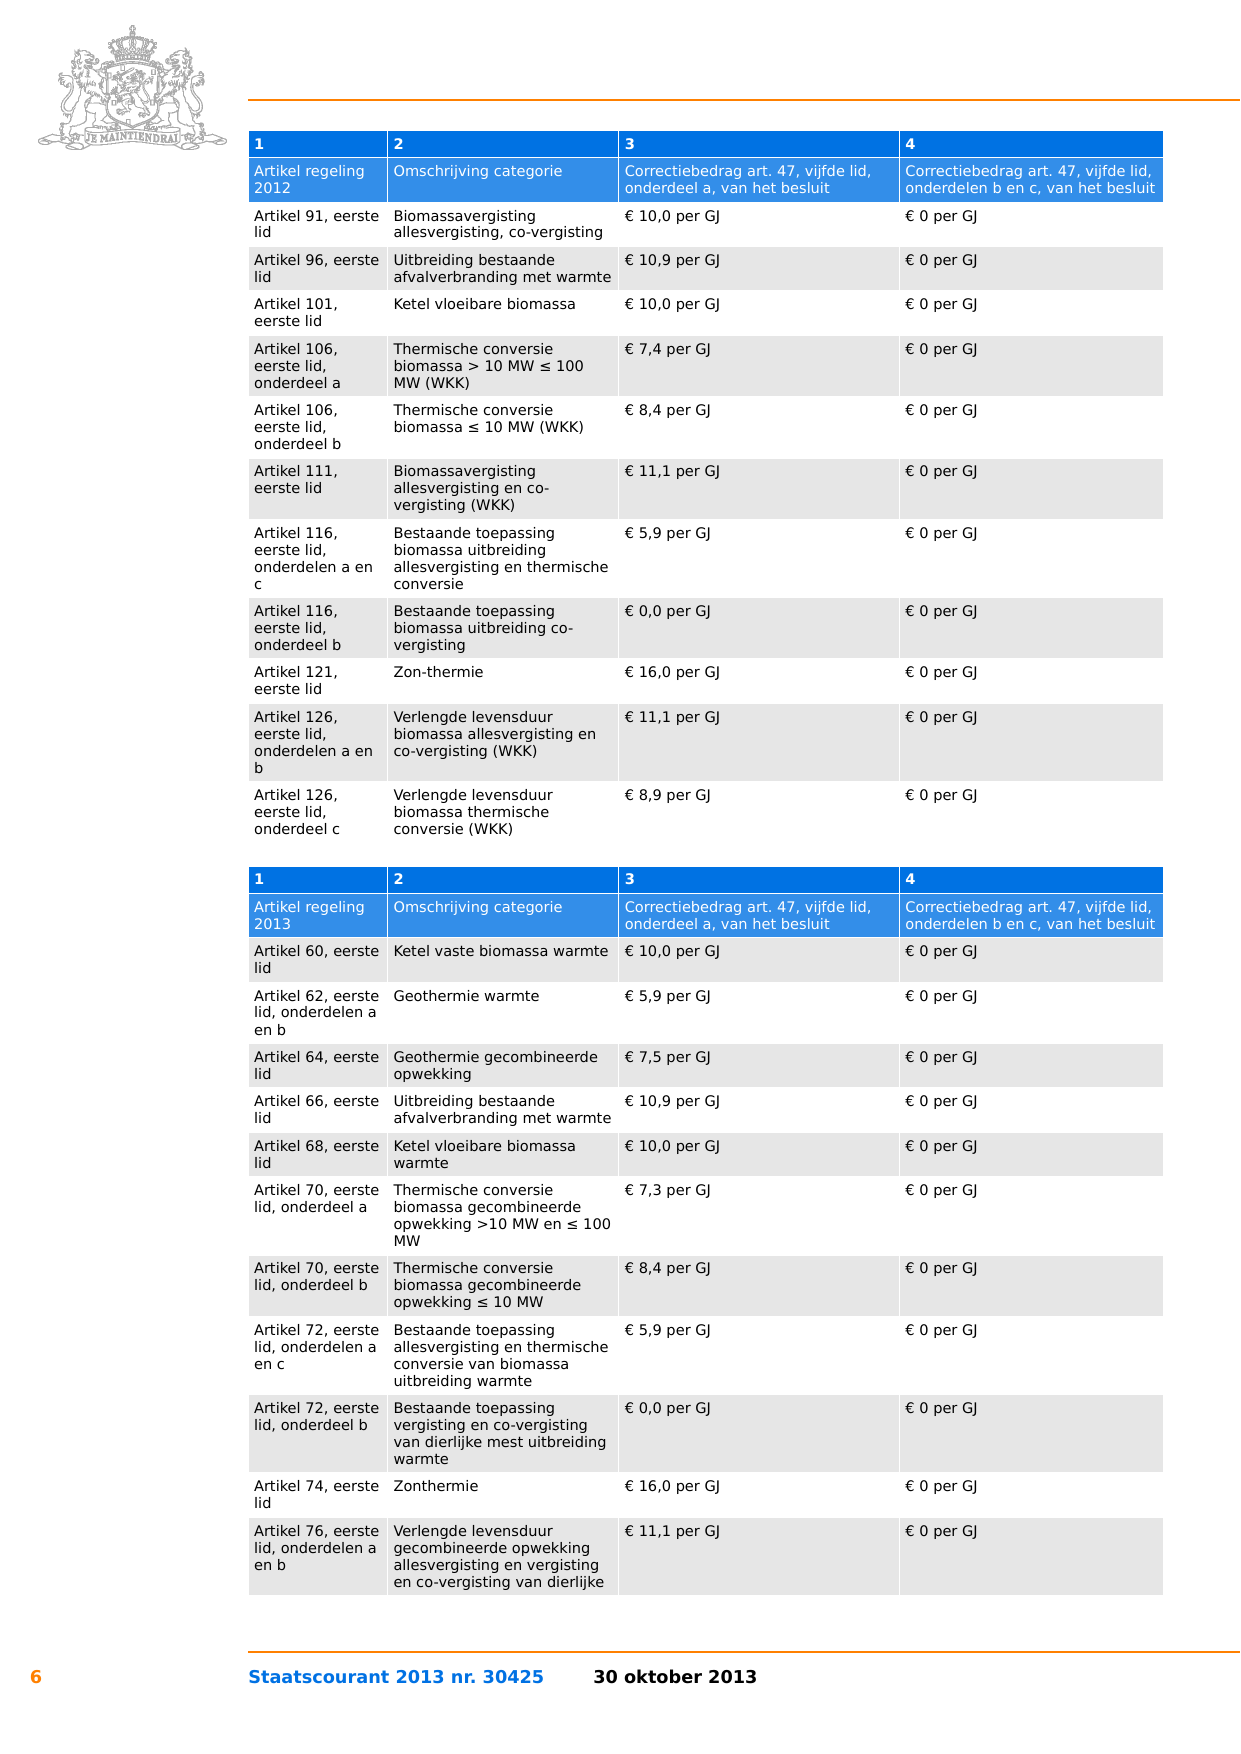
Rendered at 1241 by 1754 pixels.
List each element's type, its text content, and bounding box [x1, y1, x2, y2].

table_header 1 [249, 131, 387, 157]
table_cell € 0 per GJ [900, 704, 1163, 781]
table_cell € 0 per GJ [900, 1177, 1163, 1254]
table_cell Correctiebedrag art. 47, vijfde lid, onderdeel a, van het besluit [619, 158, 899, 202]
table_cell € 0 per GJ [900, 1474, 1163, 1517]
table_cell € 0 per GJ [900, 1133, 1163, 1176]
table_cell € 11,1 per GJ [619, 1518, 899, 1595]
table_cell € 0 per GJ [900, 520, 1163, 597]
table_cell € 0 per GJ [900, 983, 1163, 1043]
table_cell € 0,0 per GJ [619, 598, 899, 658]
table_cell Thermische conversie biomassa ≤ 10 MW (WKK) [388, 397, 618, 457]
table_cell € 0 per GJ [900, 1317, 1163, 1394]
table_cell € 0 per GJ [900, 1256, 1163, 1316]
table_cell Artikel 70, eerste lid, onderdeel a [249, 1177, 387, 1254]
table_cell € 0 per GJ [900, 782, 1163, 843]
table_cell € 11,1 per GJ [619, 704, 899, 781]
table_cell Artikel regeling 2013 [249, 894, 387, 937]
table_cell Geothermie warmte [388, 983, 618, 1043]
table_cell € 7,3 per GJ [619, 1177, 899, 1254]
table_cell Artikel 72, eerste lid, onderdeel b [249, 1395, 387, 1472]
table_header 2 [388, 131, 618, 157]
table_cell Artikel 106, eerste lid, onderdeel a [249, 336, 387, 396]
table_cell Biomassavergisting allesvergisting en co-vergisting (WKK) [388, 459, 618, 519]
table_cell € 10,0 per GJ [619, 291, 899, 335]
table_cell € 0 per GJ [900, 660, 1163, 703]
table_cell € 16,0 per GJ [619, 1474, 899, 1517]
table_cell € 0 per GJ [900, 459, 1163, 519]
table_cell € 5,9 per GJ [619, 1317, 899, 1394]
table_cell Artikel 101, eerste lid [249, 291, 387, 335]
table_cell € 0 per GJ [900, 397, 1163, 457]
table_cell Artikel 111, eerste lid [249, 459, 387, 519]
table_cell € 0 per GJ [900, 1395, 1163, 1472]
table_cell Artikel 91, eerste lid [249, 203, 387, 246]
table_cell Correctiebedrag art. 47, vijfde lid, onderdeel a, van het besluit [619, 894, 899, 937]
table_cell € 0 per GJ [900, 247, 1163, 290]
table_cell Bestaande toepassing vergisting en co-vergisting van dierlijke mest uitbreiding warmte [388, 1395, 618, 1472]
table_cell Omschrijving categorie [388, 158, 618, 202]
table_header 4 [900, 867, 1163, 893]
table_cell Verlengde levensduur gecombineerde opwekking allesvergisting en vergisting en co-vergisting van dierlijke [388, 1518, 618, 1595]
table_cell Omschrijving categorie [388, 894, 618, 937]
table_cell Artikel 60, eerste lid [249, 938, 387, 982]
table_cell € 8,4 per GJ [619, 1256, 899, 1316]
table_cell € 0 per GJ [900, 1518, 1163, 1595]
table_cell Artikel 116, eerste lid, onderdelen a en c [249, 520, 387, 597]
table_cell Thermische conversie biomassa gecombineerde opwekking ≤ 10 MW [388, 1256, 618, 1316]
table_cell Bestaande toepassing biomassa uitbreiding co-vergisting [388, 598, 618, 658]
table_cell Verlengde levensduur biomassa allesvergisting en co-vergisting (WKK) [388, 704, 618, 781]
table_cell Artikel 121, eerste lid [249, 660, 387, 703]
table_cell € 8,9 per GJ [619, 782, 899, 843]
table_cell € 10,9 per GJ [619, 247, 899, 290]
table_cell € 0 per GJ [900, 291, 1163, 335]
table_cell € 10,0 per GJ [619, 1133, 899, 1176]
table_cell Artikel 96, eerste lid [249, 247, 387, 290]
table_cell Artikel 64, eerste lid [249, 1044, 387, 1087]
table_cell Artikel regeling 2012 [249, 158, 387, 202]
table_cell € 5,9 per GJ [619, 983, 899, 1043]
table_cell Bestaande toepassing biomassa uitbreiding allesvergisting en thermische conversie [388, 520, 618, 597]
table_cell Geothermie gecombineerde opwekking [388, 1044, 618, 1087]
table_cell € 0 per GJ [900, 598, 1163, 658]
table_cell Artikel 62, eerste lid, onderdelen a en b [249, 983, 387, 1043]
table_cell Artikel 126, eerste lid, onderdelen a en b [249, 704, 387, 781]
table_cell Verlengde levensduur biomassa thermische conversie (WKK) [388, 782, 618, 843]
table_cell Bestaande toepassing allesvergisting en thermische conversie van biomassa uitbreiding warmte [388, 1317, 618, 1394]
table_cell Artikel 126, eerste lid, onderdeel c [249, 782, 387, 843]
table_cell Thermische conversie biomassa gecombineerde opwekking >10 MW en ≤ 100 MW [388, 1177, 618, 1254]
table_cell Correctiebedrag art. 47, vijfde lid, onderdelen b en c, van het besluit [900, 158, 1163, 202]
table_cell Ketel vaste biomassa warmte [388, 938, 618, 982]
table_cell € 5,9 per GJ [619, 520, 899, 597]
table_header 3 [619, 131, 899, 157]
table_cell € 0 per GJ [900, 336, 1163, 396]
table_cell € 0 per GJ [900, 1044, 1163, 1087]
table_header 1 [249, 867, 387, 893]
table_cell € 0 per GJ [900, 1089, 1163, 1132]
table_cell Zonthermie [388, 1474, 618, 1517]
table_cell Uitbreiding bestaande afvalverbranding met warmte [388, 247, 618, 290]
table_cell € 0 per GJ [900, 203, 1163, 246]
table_cell € 0 per GJ [900, 938, 1163, 982]
table_cell Ketel vloeibare biomassa warmte [388, 1133, 618, 1176]
table_cell € 10,0 per GJ [619, 938, 899, 982]
table_cell Thermische conversie biomassa > 10 MW ≤ 100 MW (WKK) [388, 336, 618, 396]
table_cell € 10,0 per GJ [619, 203, 899, 246]
table_cell Artikel 66, eerste lid [249, 1089, 387, 1132]
table_header 4 [900, 131, 1163, 157]
table_cell Biomassavergisting allesvergisting, co-vergisting [388, 203, 618, 246]
table_cell € 10,9 per GJ [619, 1089, 899, 1132]
table_cell Artikel 106, eerste lid, onderdeel b [249, 397, 387, 457]
table_cell € 0,0 per GJ [619, 1395, 899, 1472]
table_cell Artikel 70, eerste lid, onderdeel b [249, 1256, 387, 1316]
table_cell € 11,1 per GJ [619, 459, 899, 519]
table_cell € 7,5 per GJ [619, 1044, 899, 1087]
table_header 2 [388, 867, 618, 893]
table_cell Artikel 72, eerste lid, onderdelen a en c [249, 1317, 387, 1394]
picture [38, 25, 227, 150]
table_cell Artikel 74, eerste lid [249, 1474, 387, 1517]
table_cell € 7,4 per GJ [619, 336, 899, 396]
table_cell Correctiebedrag art. 47, vijfde lid, onderdelen b en c, van het besluit [900, 894, 1163, 937]
table_cell Zon-thermie [388, 660, 618, 703]
table_header 3 [619, 867, 899, 893]
table_cell Artikel 76, eerste lid, onderdelen a en b [249, 1518, 387, 1595]
table_cell Artikel 116, eerste lid, onderdeel b [249, 598, 387, 658]
table_cell Artikel 68, eerste lid [249, 1133, 387, 1176]
table_cell € 8,4 per GJ [619, 397, 899, 457]
table_cell Ketel vloeibare biomassa [388, 291, 618, 335]
table_cell Uitbreiding bestaande afvalverbranding met warmte [388, 1089, 618, 1132]
table_cell € 16,0 per GJ [619, 660, 899, 703]
